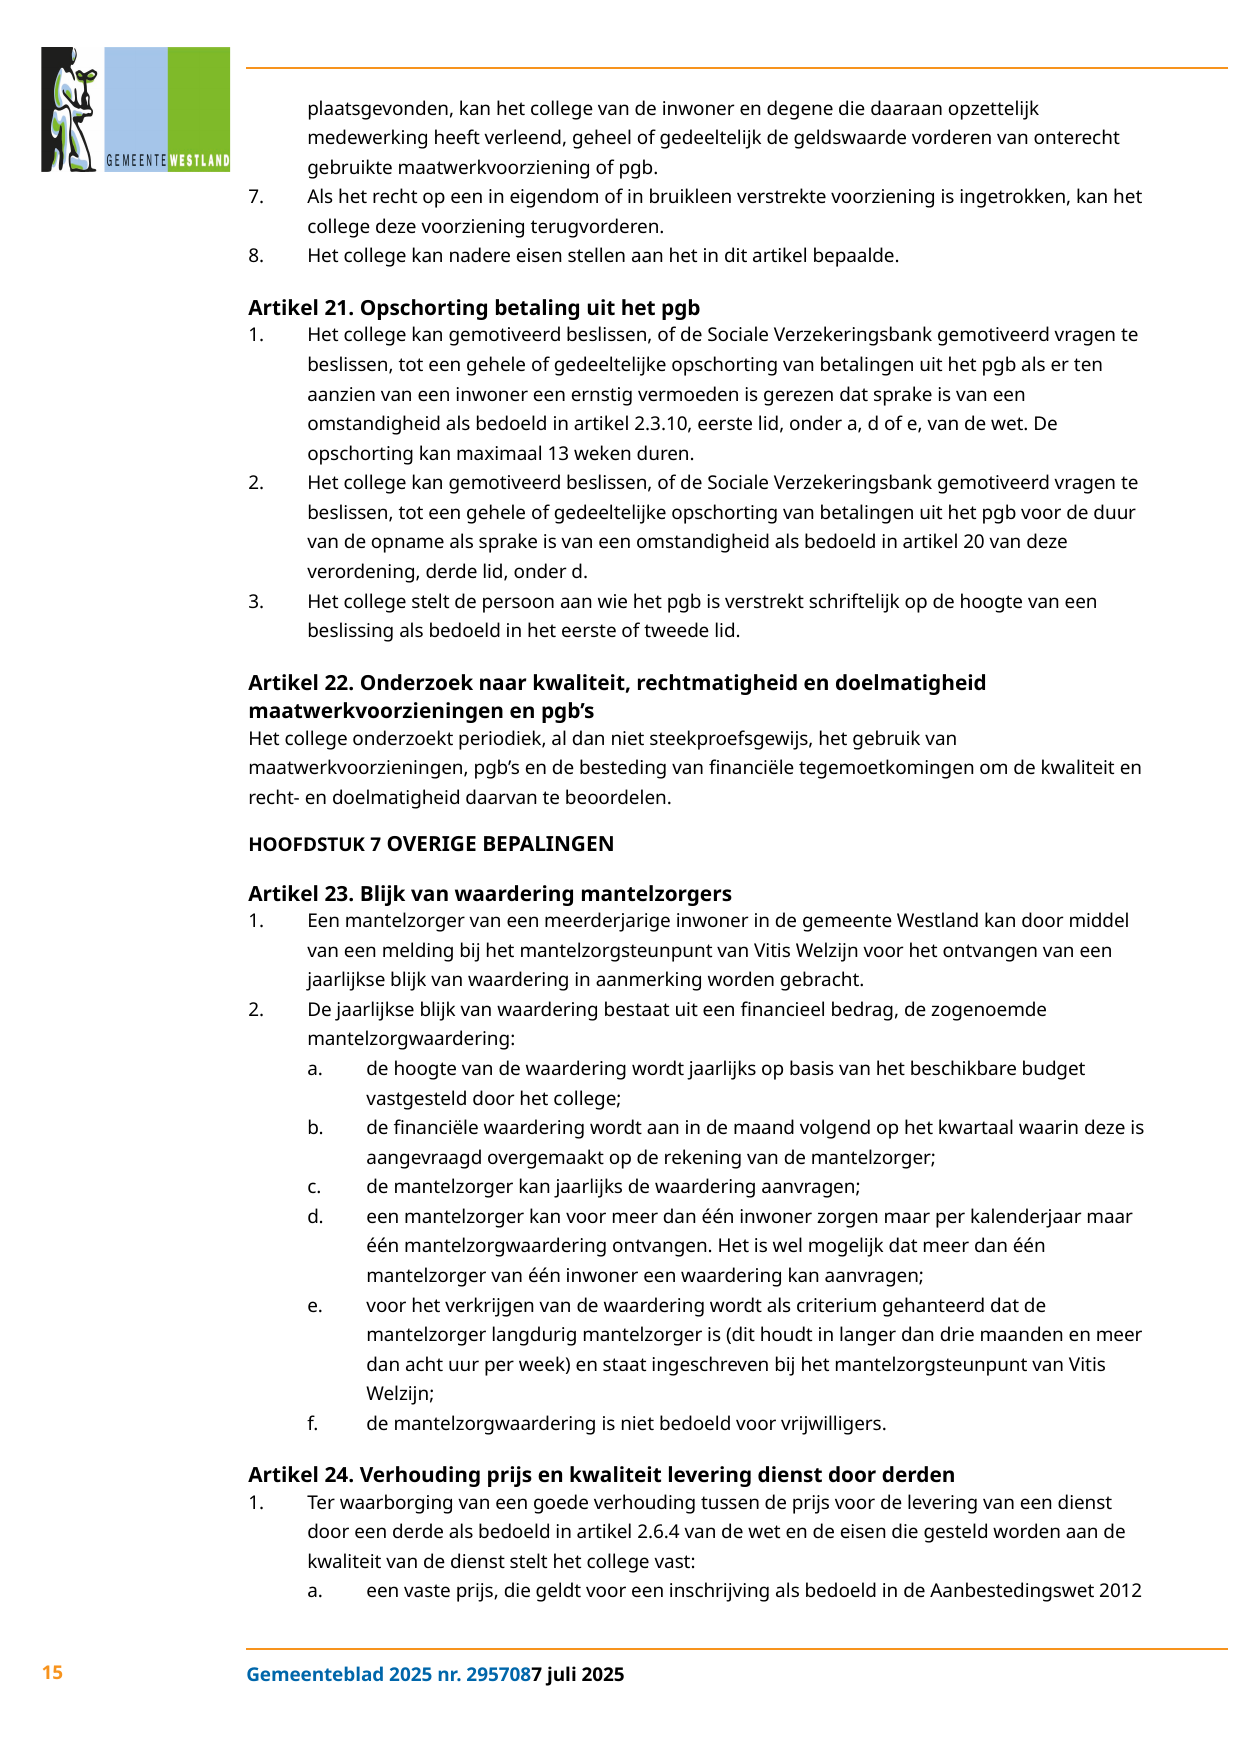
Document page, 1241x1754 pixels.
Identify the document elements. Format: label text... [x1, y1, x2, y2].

list plaatsgevonden, kan het college van de inwoner en degene die daaraan opzettelijk medewerking heeft verleend, geheel of gedeeltelijk de geldswaarde vorderen van onterecht gebruikte maatwerkvoorziening of pgb. [248, 95, 1152, 180]
text Het college onderzoekt periodiek, al dan niet steekproefsgewijs, het gebruik van maatwerkvoorzieningen, pgb’s en de besteding van financiële tegemoetkomingen om de kwaliteit en recht- en doelmatigheid daarvan te beoordelen. [248, 725, 1152, 809]
list Het college kan gemotiveerd beslissen, of de Sociale Verzekeringsbank gemotiveerd vragen te beslissen, tot een gehele of gedeeltelijke opschorting van betalingen uit het pgb voor de duur van de opname als sprake is van een omstandigheid als bedoeld in artikel 20 van deze verordening, derde lid, onder d. [248, 469, 1152, 584]
text Artikel 22. Onderzoek naar kwaliteit, rechtmatigheid en doelmatigheid maatwerkvoorzieningen en pgb’s [248, 668, 1152, 725]
list Het college kan nadere eisen stellen aan het in dit artikel bepaalde. [248, 243, 1152, 268]
text Artikel 21. Opschorting betaling uit het pgb [248, 293, 1152, 322]
list een vaste prijs, die geldt voor een inschrijving als bedoeld in de Aanbestedingswet 2012 [307, 1578, 1152, 1603]
list De jaarlijkse blijk van waardering bestaat uit een financieel bedrag, de zogenoemde mantelzorgwaardering: [248, 996, 1152, 1051]
list de mantelzorger kan jaarlijks de waardering aanvragen; [307, 1173, 1152, 1199]
text HOOFDSTUK 7 OVERIGE BEPALINGEN [248, 829, 1152, 858]
list Als het recht op een in eigendom of in bruikleen verstrekte voorziening is ingetrokken, kan het college deze voorziening terugvorderen. [248, 183, 1152, 239]
list Het college kan gemotiveerd beslissen, of de Sociale Verzekeringsbank gemotiveerd vragen te beslissen, tot een gehele of gedeeltelijke opschorting van betalingen uit het pgb als er ten aanzien van een inwoner een ernstig vermoeden is gerezen dat sprake is van een omstandigheid als bedoeld in artikel 2.3.10, eerste lid, onder a, d of e, van de wet. De opschorting kan maximaal 13 weken duren. [248, 322, 1152, 466]
list de hoogte van de waardering wordt jaarlijks op basis van het beschikbare budget vastgesteld door het college; [307, 1055, 1152, 1110]
list Ter waarborging van een goede verhouding tussen de prijs voor de levering van een dienst door een derde als bedoeld in artikel 2.6.4 van de wet en de eisen die gesteld worden aan de kwaliteit van de dienst stelt het college vast: [248, 1489, 1152, 1574]
list een mantelzorger kan voor meer dan één inwoner zorgen maar per kalenderjaar maar één mantelzorgwaardering ontvangen. Het is wel mogelijk dat meer dan één mantelzorger van één inwoner een waardering kan aanvragen; [307, 1203, 1152, 1288]
list voor het verkrijgen van de waardering wordt als criterium gehanteerd dat de mantelzorger langdurig mantelzorger is (dit houdt in langer dan drie maanden en meer dan acht uur per week) en staat ingeschreven bij het mantelzorgsteunpunt van Vitis Welzijn; [307, 1292, 1152, 1406]
list de financiële waardering wordt aan in de maand volgend op het kwartaal waarin deze is aangevraagd overgemaakt op de rekening van de mantelzorger; [307, 1114, 1152, 1169]
list de mantelzorgwaardering is niet bedoeld voor vrijwilligers. [307, 1410, 1152, 1436]
text Artikel 24. Verhouding prijs en kwaliteit levering dienst door derden [248, 1461, 1152, 1489]
picture [41, 47, 231, 172]
text Artikel 23. Blijk van waardering mantelzorgers [248, 879, 1152, 907]
list Een mantelzorger van een meerderjarige inwoner in de gemeente Westland kan door middel van een melding bij het mantelzorgsteunpunt van Vitis Welzijn voor het ontvangen van een jaarlijkse blijk van waardering in aanmerking worden gebracht. [248, 907, 1152, 992]
list Het college stelt de persoon aan wie het pgb is verstrekt schriftelijk op de hoogte van een beslissing als bedoeld in het eerste of tweede lid. [248, 588, 1152, 643]
